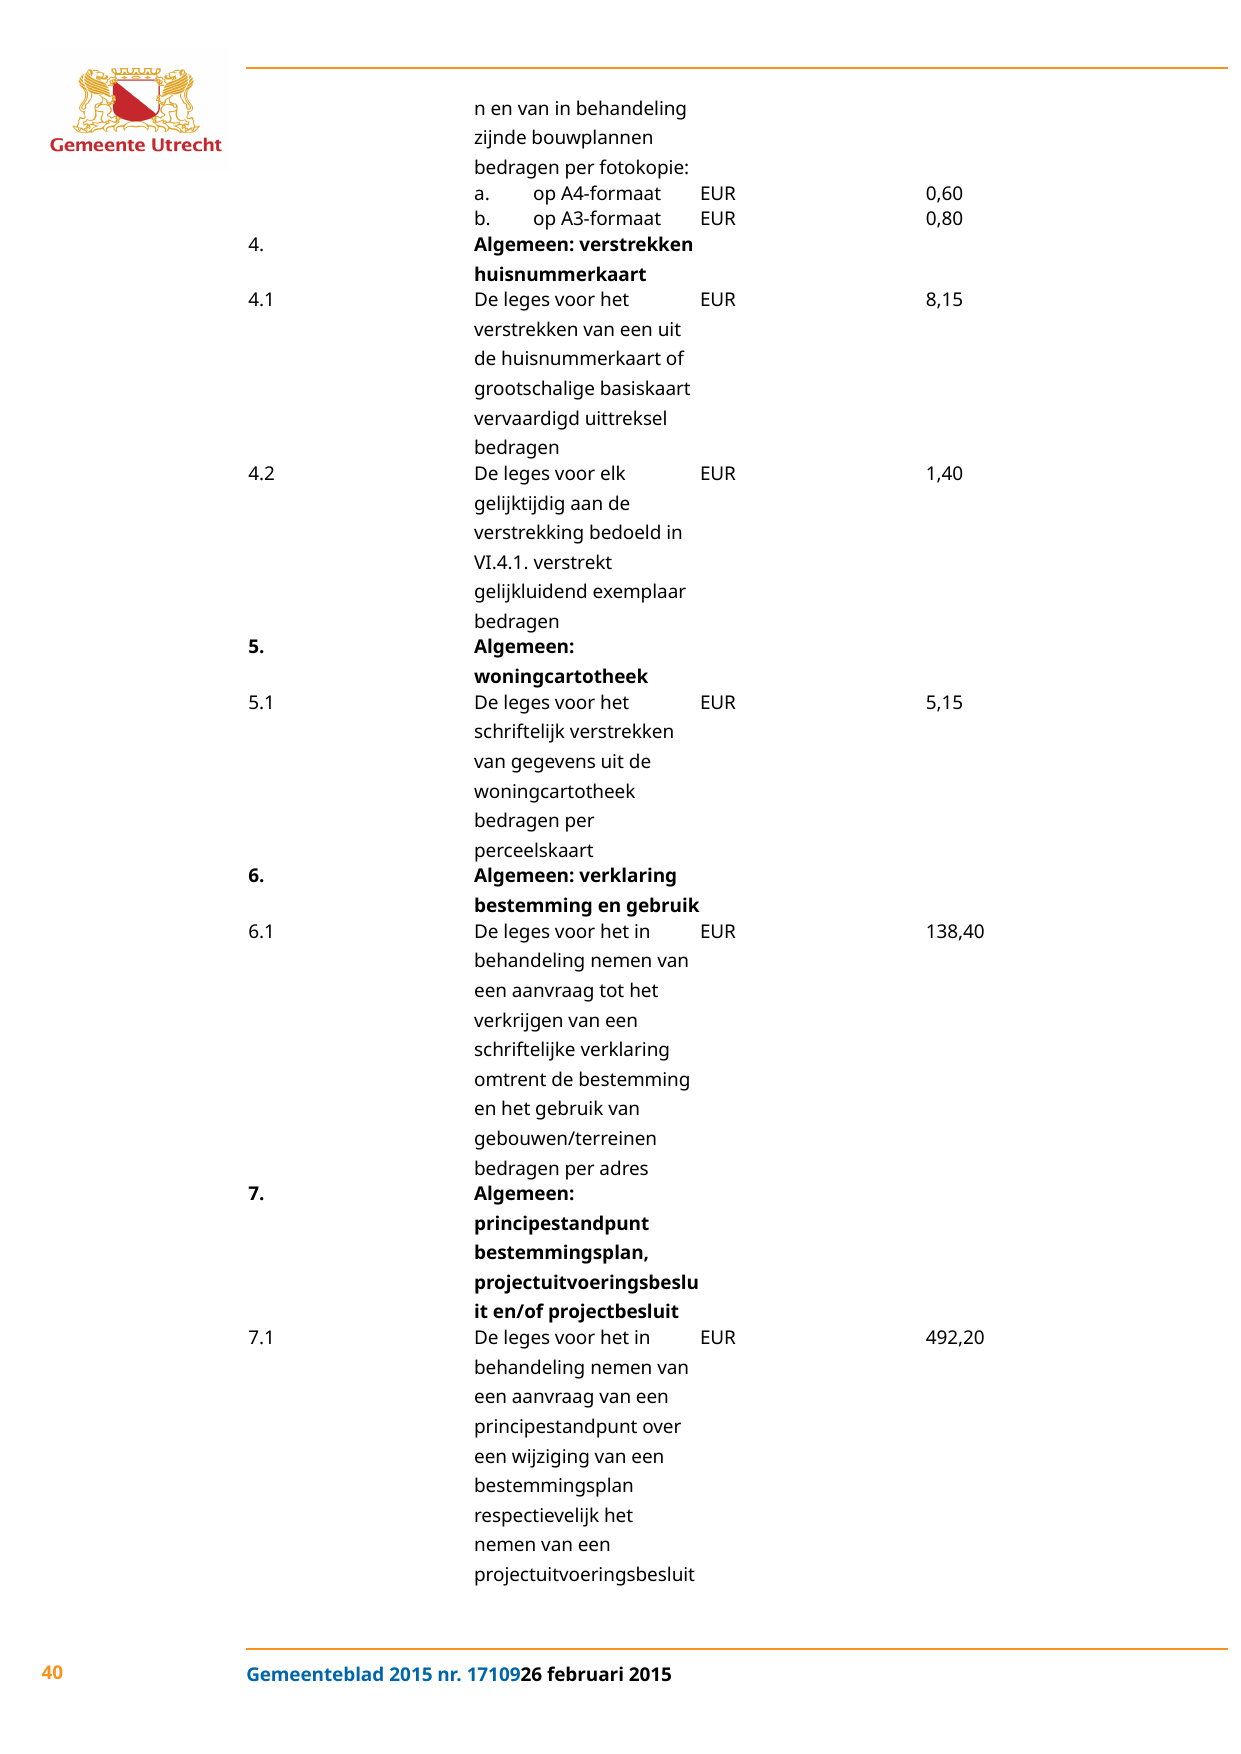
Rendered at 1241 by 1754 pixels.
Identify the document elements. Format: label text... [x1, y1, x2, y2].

table_cell Algemeen: verklaring bestemming en gebruik [474, 863, 700, 918]
table_cell 7. [248, 1180, 474, 1324]
table_cell EUR [700, 205, 926, 231]
table_cell [926, 863, 1152, 918]
table_cell n en van in behandeling zijnde bouwplannen bedragen per fotokopie: [474, 95, 700, 180]
table_cell 5,15 [926, 689, 1152, 863]
table_cell 6.1 [248, 918, 474, 1180]
table_cell [248, 95, 474, 180]
table_cell De leges voor het in behandeling nemen van een aanvraag tot het verkrijgen van een schriftelijke verklaring omtrent de bestemming en het gebruik van gebouwen/terreinen bedragen per adres [474, 918, 700, 1180]
table_cell 492,20 [926, 1325, 1152, 1587]
table_cell [248, 180, 474, 205]
table_cell 1,40 [926, 460, 1152, 634]
table_cell [248, 205, 474, 231]
picture [41, 47, 231, 172]
table_cell 7.1 [248, 1325, 474, 1587]
table_cell EUR [700, 1325, 926, 1587]
table_cell [700, 863, 926, 918]
table_cell 4.1 [248, 286, 474, 460]
table_cell Algemeen: verstrekken huisnummerkaart [474, 231, 700, 286]
table_cell 4. [248, 231, 474, 286]
table_cell 8,15 [926, 286, 1152, 460]
table_cell 0,60 [926, 180, 1152, 205]
table_cell EUR [700, 460, 926, 634]
table_cell De leges voor het in behandeling nemen van een aanvraag van een principestandpunt over een wijziging van een bestemmingsplan respectievelijk het nemen van een projectuitvoeringsbesluit [474, 1325, 700, 1587]
table_cell op A3-formaat [474, 205, 700, 231]
table_cell 5. [248, 634, 474, 689]
table_cell Algemeen: principestandpunt bestemmingsplan, projectuitvoeringsbesluit en/of projectbesluit [474, 1180, 700, 1324]
table_cell [926, 231, 1152, 286]
table_cell 0,80 [926, 205, 1152, 231]
table_cell EUR [700, 286, 926, 460]
table_cell De leges voor elk gelijktijdig aan de verstrekking bedoeld in VI.4.1. verstrekt gelijkluidend exemplaar bedragen [474, 460, 700, 634]
table_cell 138,40 [926, 918, 1152, 1180]
table_cell De leges voor het verstrekken van een uit de huisnummerkaart of grootschalige basiskaart vervaardigd uittreksel bedragen [474, 286, 700, 460]
table_cell [700, 1180, 926, 1324]
table_cell op A4-formaat [474, 180, 700, 205]
table_cell [926, 634, 1152, 689]
table_cell [700, 634, 926, 689]
table_cell EUR [700, 689, 926, 863]
table_cell 4.2 [248, 460, 474, 634]
table_cell EUR [700, 918, 926, 1180]
table_cell [926, 1180, 1152, 1324]
table_cell Algemeen: woningcartotheek [474, 634, 700, 689]
table_cell [700, 231, 926, 286]
table_cell De leges voor het schriftelijk verstrekken van gegevens uit de woningcartotheek bedragen per perceelskaart [474, 689, 700, 863]
table_cell 6. [248, 863, 474, 918]
table_cell [926, 95, 1152, 180]
table_cell [700, 95, 926, 180]
table_cell 5.1 [248, 689, 474, 863]
table_cell EUR [700, 180, 926, 205]
